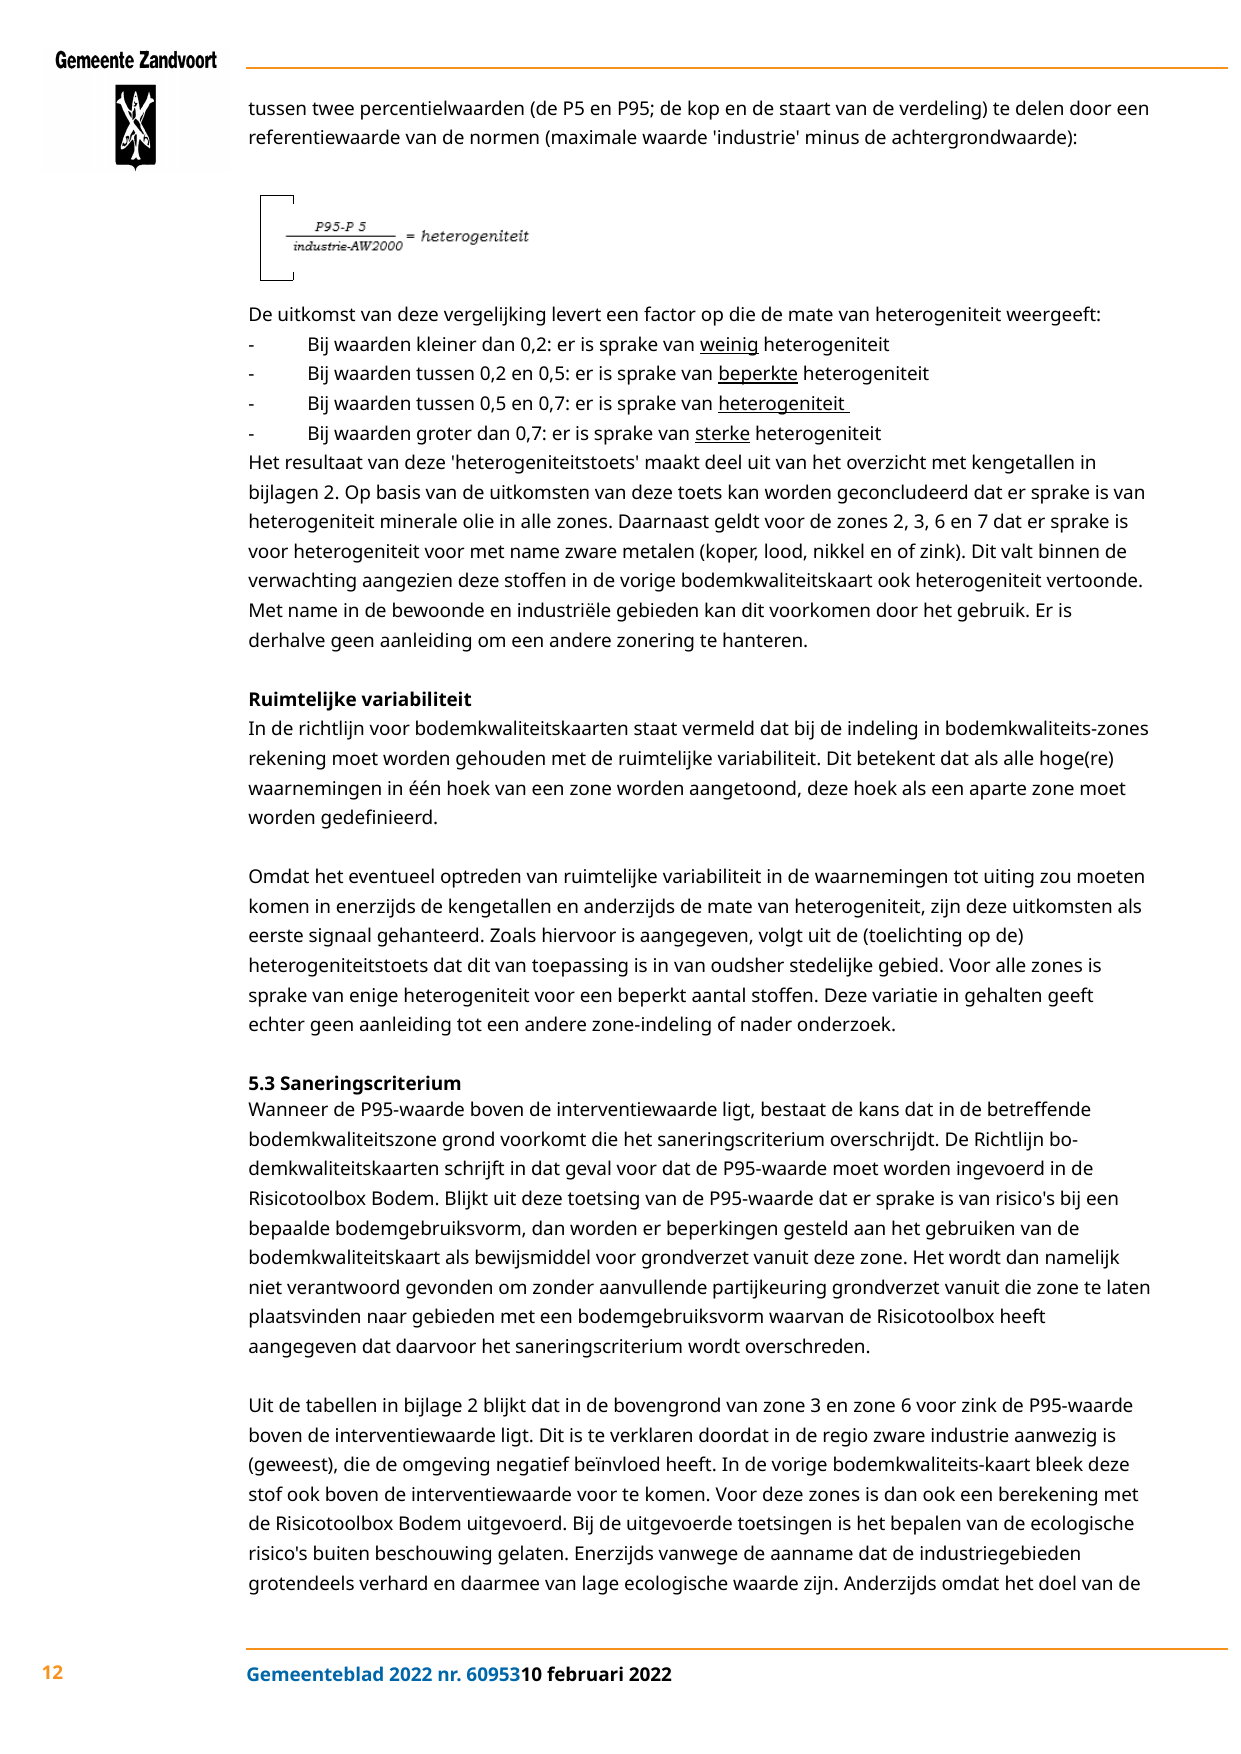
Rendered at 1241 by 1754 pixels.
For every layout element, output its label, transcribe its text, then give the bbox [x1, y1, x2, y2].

list Bij waarden groter dan 0,7: er is sprake van sterke heterogeniteit [248, 420, 1152, 446]
text In de richtlijn voor bodemkwaliteitskaarten staat vermeld dat bij de indeling in bodemkwaliteits-zones rekening moet worden gehouden met de ruimtelijke variabiliteit. Dit betekent dat als alle hoge(re) waarnemingen in één hoek van een zone worden aangetoond, deze hoek als een aparte zone moet worden gedefinieerd. [248, 716, 1152, 830]
list Bij waarden tussen 0,2 en 0,5: er is sprake van beperkte heterogeniteit [248, 361, 1152, 386]
text Het resultaat van deze 'heterogeniteitstoets' maakt deel uit van het overzicht met kengetallen in bijlagen 2. Op basis van de uitkomsten van deze toets kan worden geconcludeerd dat er sprake is van heterogeniteit minerale olie in alle zones. Daarnaast geldt voor de zones 2, 3, 6 en 7 dat er sprake is voor heterogeniteit voor met name zware metalen (koper, lood, nikkel en of zink). Dit valt binnen de verwachting aangezien deze stoffen in de vorige bodemkwaliteitskaart ook heterogeniteit vertoonde. Met name in de bewoonde en industriële gebieden kan dit voorkomen door het gebruik. Er is derhalve geen aanleiding om een andere zonering te hanteren. [248, 449, 1152, 653]
list Bij waarden kleiner dan 0,2: er is sprake van weinig heterogeniteit [248, 331, 1152, 357]
text Omdat het eventueel optreden van ruimtelijke variabiliteit in de waarnemingen tot uiting zou moeten komen in enerzijds de kengetallen en anderzijds de mate van heterogeniteit, zijn deze uitkomsten als eerste signaal gehanteerd. Zoals hiervoor is aangegeven, volgt uit de (toelichting op de) heterogeniteitstoets dat dit van toepassing is in van oudsher stedelijke gebied. Voor alle zones is sprake van enige heterogeniteit voor een beperkt aantal stoffen. Deze variatie in gehalten geeft echter geen aanleiding tot een andere zone-indeling of nader onderzoek. [248, 863, 1152, 1037]
text De uitkomst van deze vergelijking levert een factor op die de mate van heterogeniteit weergeeft: [248, 301, 1152, 327]
text Ruimtelijke variabiliteit [248, 686, 1152, 712]
picture [41, 47, 231, 172]
text Uit de tabellen in bijlage 2 blijkt dat in de bovengrond van zone 3 en zone 6 voor zink de P95-waarde boven de interventiewaarde ligt. Dit is te verklaren doordat in de regio zware industrie aanwezig is (geweest), die de omgeving negatief beïnvloed heeft. In de vorige bodemkwaliteits-kaart bleek deze stof ook boven de interventiewaarde voor te komen. Voor deze zones is dan ook een berekening met de Risicotoolbox Bodem uitgevoerd. Bij de uitgevoerde toetsingen is het bepalen van de ecologische risico's buiten beschouwing gelaten. Enerzijds vanwege de aanname dat de industriegebieden grotendeels verhard en daarmee van lage ecologische waarde zijn. Anderzijds omdat het doel van de [248, 1392, 1152, 1595]
picture [268, 204, 653, 272]
text Wanneer de P95-waarde boven de interventiewaarde ligt, bestaat de kans dat in de betreffende bodemkwaliteitszone grond voorkomt die het saneringscriterium overschrijdt. De Richtlijn bo-demkwaliteitskaarten schrijft in dat geval voor dat de P95-waarde moet worden ingevoerd in de Risicotoolbox Bodem. Blijkt uit deze toetsing van de P95-waarde dat er sprake is van risico's bij een bepaalde bodemgebruiksvorm, dan worden er beperkingen gesteld aan het gebruiken van de bodemkwaliteitskaart als bewijsmiddel voor grondverzet vanuit deze zone. Het wordt dan namelijk niet verantwoord gevonden om zonder aanvullende partijkeuring grondverzet vanuit die zone te laten plaatsvinden naar gebieden met een bodemgebruiksvorm waarvan de Risicotoolbox heeft aangegeven dat daarvoor het saneringscriterium wordt overschreden. [248, 1096, 1152, 1359]
text tussen twee percentielwaarden (de P5 en P95; de kop en de staart van de verdeling) te delen door een referentiewaarde van de normen (maximale waarde 'industrie' minus de achtergrondwaarde): [248, 95, 1152, 150]
list Bij waarden tussen 0,5 en 0,7: er is sprake van heterogeniteit [248, 390, 1152, 416]
text 5.3 Saneringscriterium [248, 1071, 1152, 1096]
